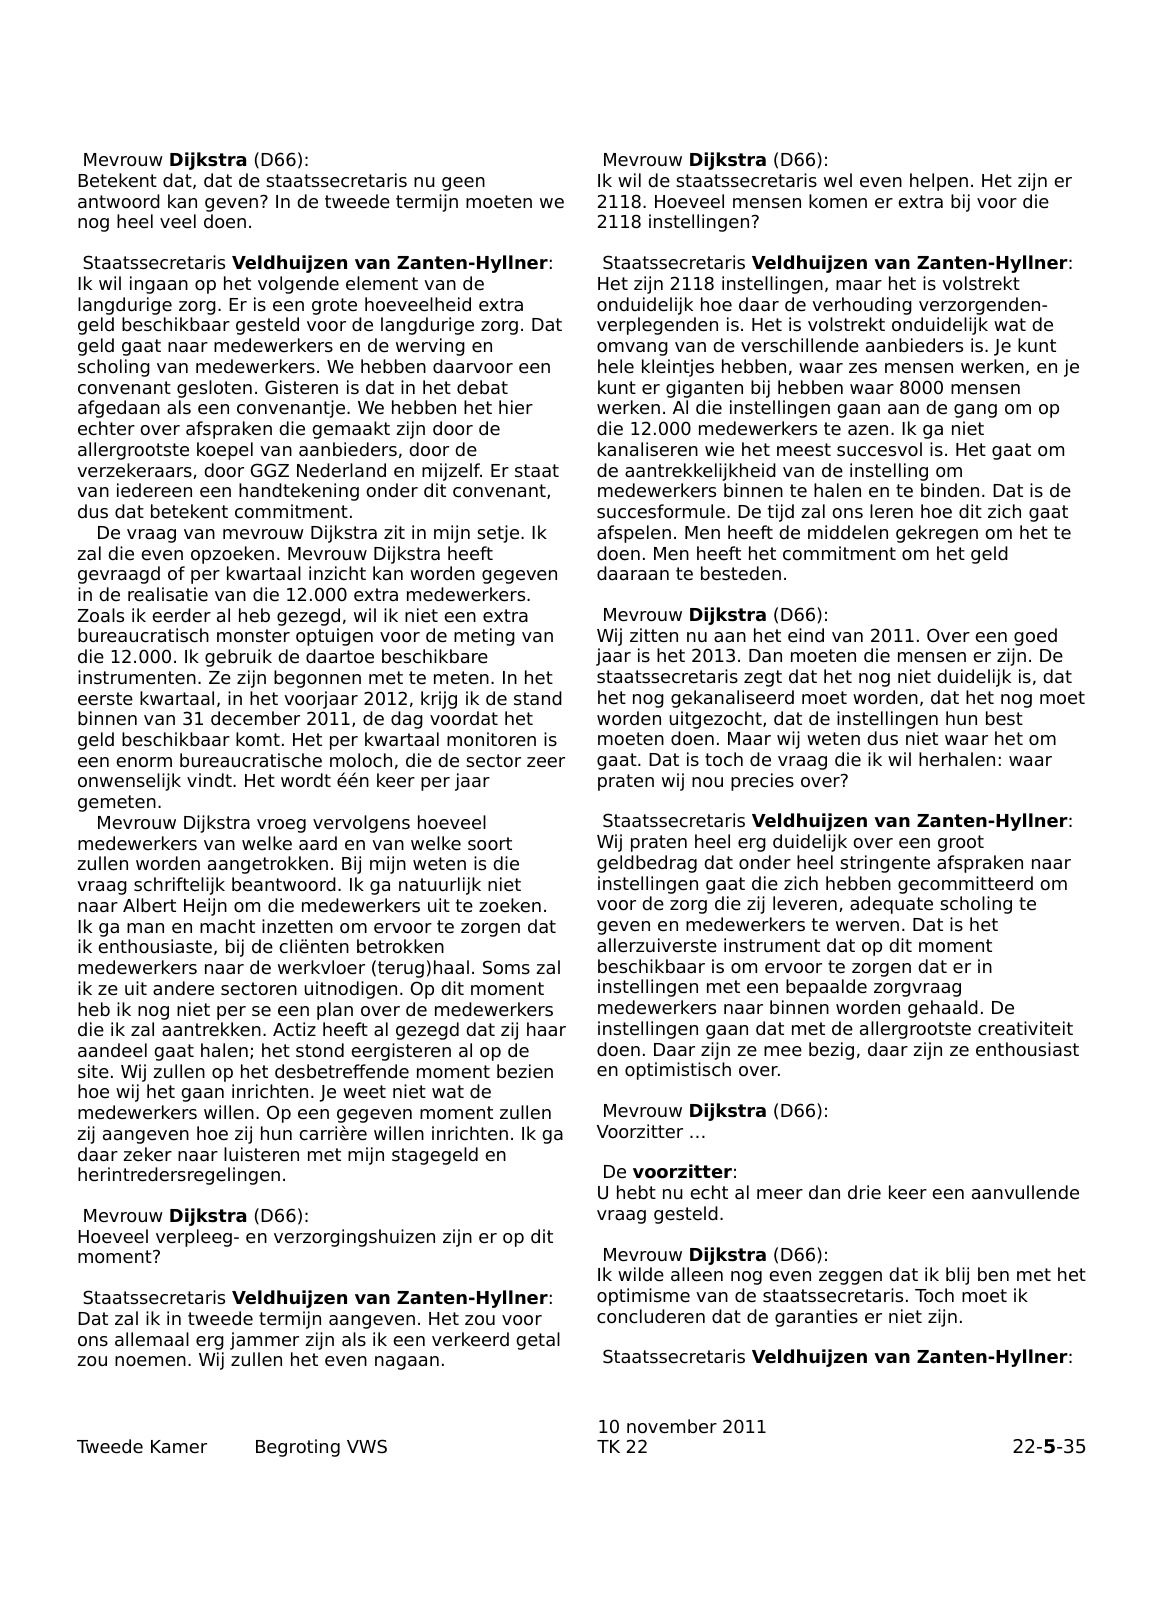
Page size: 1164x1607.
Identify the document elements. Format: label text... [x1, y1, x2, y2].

text De voorzitter: [596, 1162, 1087, 1183]
text Mevrouw Dijkstra (D66): [596, 150, 1087, 171]
text Mevrouw Dijkstra (D66): [77, 1206, 567, 1227]
text Mevrouw Dijkstra (D66): [596, 1101, 1087, 1122]
text Staatssecretaris Veldhuijzen van Zanten-Hyllner: [77, 1288, 567, 1309]
text Het zijn 2118 instellingen, maar het is volstrekt onduidelijk hoe daar de verhouding verzorgenden-verplegenden is. Het is volstrekt onduidelijk wat de omvang van de verschillende aanbieders is. Je kunt hele kleintjes hebben, waar zes mensen werken, en je kunt er giganten bij hebben waar 8000 mensen werken. Al die instellingen gaan aan de gang om op die 12.000 medewerkers te azen. Ik ga niet kanaliseren wie het meest succesvol is. Het gaat om de aantrekkelijkheid van de instelling om medewerkers binnen te halen en te binden. Dat is de succesformule. De tijd zal ons leren hoe dit zich gaat afspelen. Men heeft de middelen gekregen om het te doen. Men heeft het commitment om het geld daaraan te besteden. [596, 274, 1087, 585]
text Mevrouw Dijkstra (D66): [596, 1244, 1087, 1265]
text Voorzitter … [596, 1122, 1087, 1142]
text Staatssecretaris Veldhuijzen van Zanten-Hyllner: [77, 253, 567, 274]
text Ik wilde alleen nog even zeggen dat ik blij ben met het optimisme van de staatssecretaris. Toch moet ik concluderen dat de garanties er niet zijn. [596, 1265, 1087, 1327]
text Staatssecretaris Veldhuijzen van Zanten-Hyllner: [596, 811, 1087, 832]
text Staatssecretaris Veldhuijzen van Zanten-Hyllner: [596, 253, 1087, 274]
text Wij zitten nu aan het eind van 2011. Over een goed jaar is het 2013. Dan moeten die mensen er zijn. De staatssecretaris zegt dat het nog niet duidelijk is, dat het nog gekanaliseerd moet worden, dat het nog moet worden uitgezocht, dat de instellingen hun best moeten doen. Maar wij weten dus niet waar het om gaat. Dat is toch de vraag die ik wil herhalen: waar praten wij nou precies over? [596, 626, 1087, 791]
text Mevrouw Dijkstra vroeg vervolgens hoeveel medewerkers van welke aard en van welke soort zullen worden aangetrokken. Bij mijn weten is die vraag schriftelijk beantwoord. Ik ga natuurlijk niet naar Albert Heijn om die medewerkers uit te zoeken. Ik ga man en macht inzetten om ervoor te zorgen dat ik enthousiaste, bij de cliënten betrokken medewerkers naar de werkvloer (terug)haal. Soms zal ik ze uit andere sectoren uitnodigen. Op dit moment heb ik nog niet per se een plan over de medewerkers die ik zal aantrekken. Actiz heeft al gezegd dat zij haar aandeel gaat halen; het stond eergisteren al op de site. Wij zullen op het desbetreffende moment bezien hoe wij het gaan inrichten. Je weet niet wat de medewerkers willen. Op een gegeven moment zullen zij aangeven hoe zij hun carrière willen inrichten. Ik ga daar zeker naar luisteren met mijn stagegeld en herintredersregelingen. [77, 813, 567, 1186]
text U hebt nu echt al meer dan drie keer een aanvullende vraag gesteld. [596, 1183, 1087, 1224]
text Dat zal ik in tweede termijn aangeven. Het zou voor ons allemaal erg jammer zijn als ik een verkeerd getal zou noemen. Wij zullen het even nagaan. [77, 1309, 567, 1371]
text Mevrouw Dijkstra (D66): [596, 605, 1087, 626]
text Hoeveel verpleeg- en verzorgingshuizen zijn er op dit moment? [77, 1227, 567, 1268]
text Betekent dat, dat de staatssecretaris nu geen antwoord kan geven? In de tweede termijn moeten we nog heel veel doen. [77, 171, 567, 233]
text Ik wil ingaan op het volgende element van de langdurige zorg. Er is een grote hoeveelheid extra geld beschikbaar gesteld voor de langdurige zorg. Dat geld gaat naar medewerkers en de werving en scholing van medewerkers. We hebben daarvoor een convenant gesloten. Gisteren is dat in het debat afgedaan als een convenantje. We hebben het hier echter over afspraken die gemaakt zijn door de allergrootste koepel van aanbieders, door de verzekeraars, door GGZ Nederland en mijzelf. Er staat van iedereen een handtekening onder dit convenant, dus dat betekent commitment. [77, 274, 567, 523]
text Mevrouw Dijkstra (D66): [77, 150, 567, 171]
text Wij praten heel erg duidelijk over een groot geldbedrag dat onder heel stringente afspraken naar instellingen gaat die zich hebben gecommitteerd om voor de zorg die zij leveren, adequate scholing te geven en medewerkers te werven. Dat is het allerzuiverste instrument dat op dit moment beschikbaar is om ervoor te zorgen dat er in instellingen met een bepaalde zorgvraag medewerkers naar binnen worden gehaald. De instellingen gaan dat met de allergrootste creativiteit doen. Daar zijn ze mee bezig, daar zijn ze enthousiast en optimistisch over. [596, 832, 1087, 1081]
text Staatssecretaris Veldhuijzen van Zanten-Hyllner: [596, 1347, 1087, 1368]
text De vraag van mevrouw Dijkstra zit in mijn setje. Ik zal die even opzoeken. Mevrouw Dijkstra heeft gevraagd of per kwartaal inzicht kan worden gegeven in de realisatie van die 12.000 extra medewerkers. Zoals ik eerder al heb gezegd, wil ik niet een extra bureaucratisch monster optuigen voor de meting van die 12.000. Ik gebruik de daartoe beschikbare instrumenten. Ze zijn begonnen met te meten. In het eerste kwartaal, in het voorjaar 2012, krijg ik de stand binnen van 31 december 2011, de dag voordat het geld beschikbaar komt. Het per kwartaal monitoren is een enorm bureaucratische moloch, die de sector zeer onwenselijk vindt. Het wordt één keer per jaar gemeten. [77, 523, 567, 813]
text Ik wil de staatssecretaris wel even helpen. Het zijn er 2118. Hoeveel mensen komen er extra bij voor die 2118 instellingen? [596, 171, 1087, 233]
